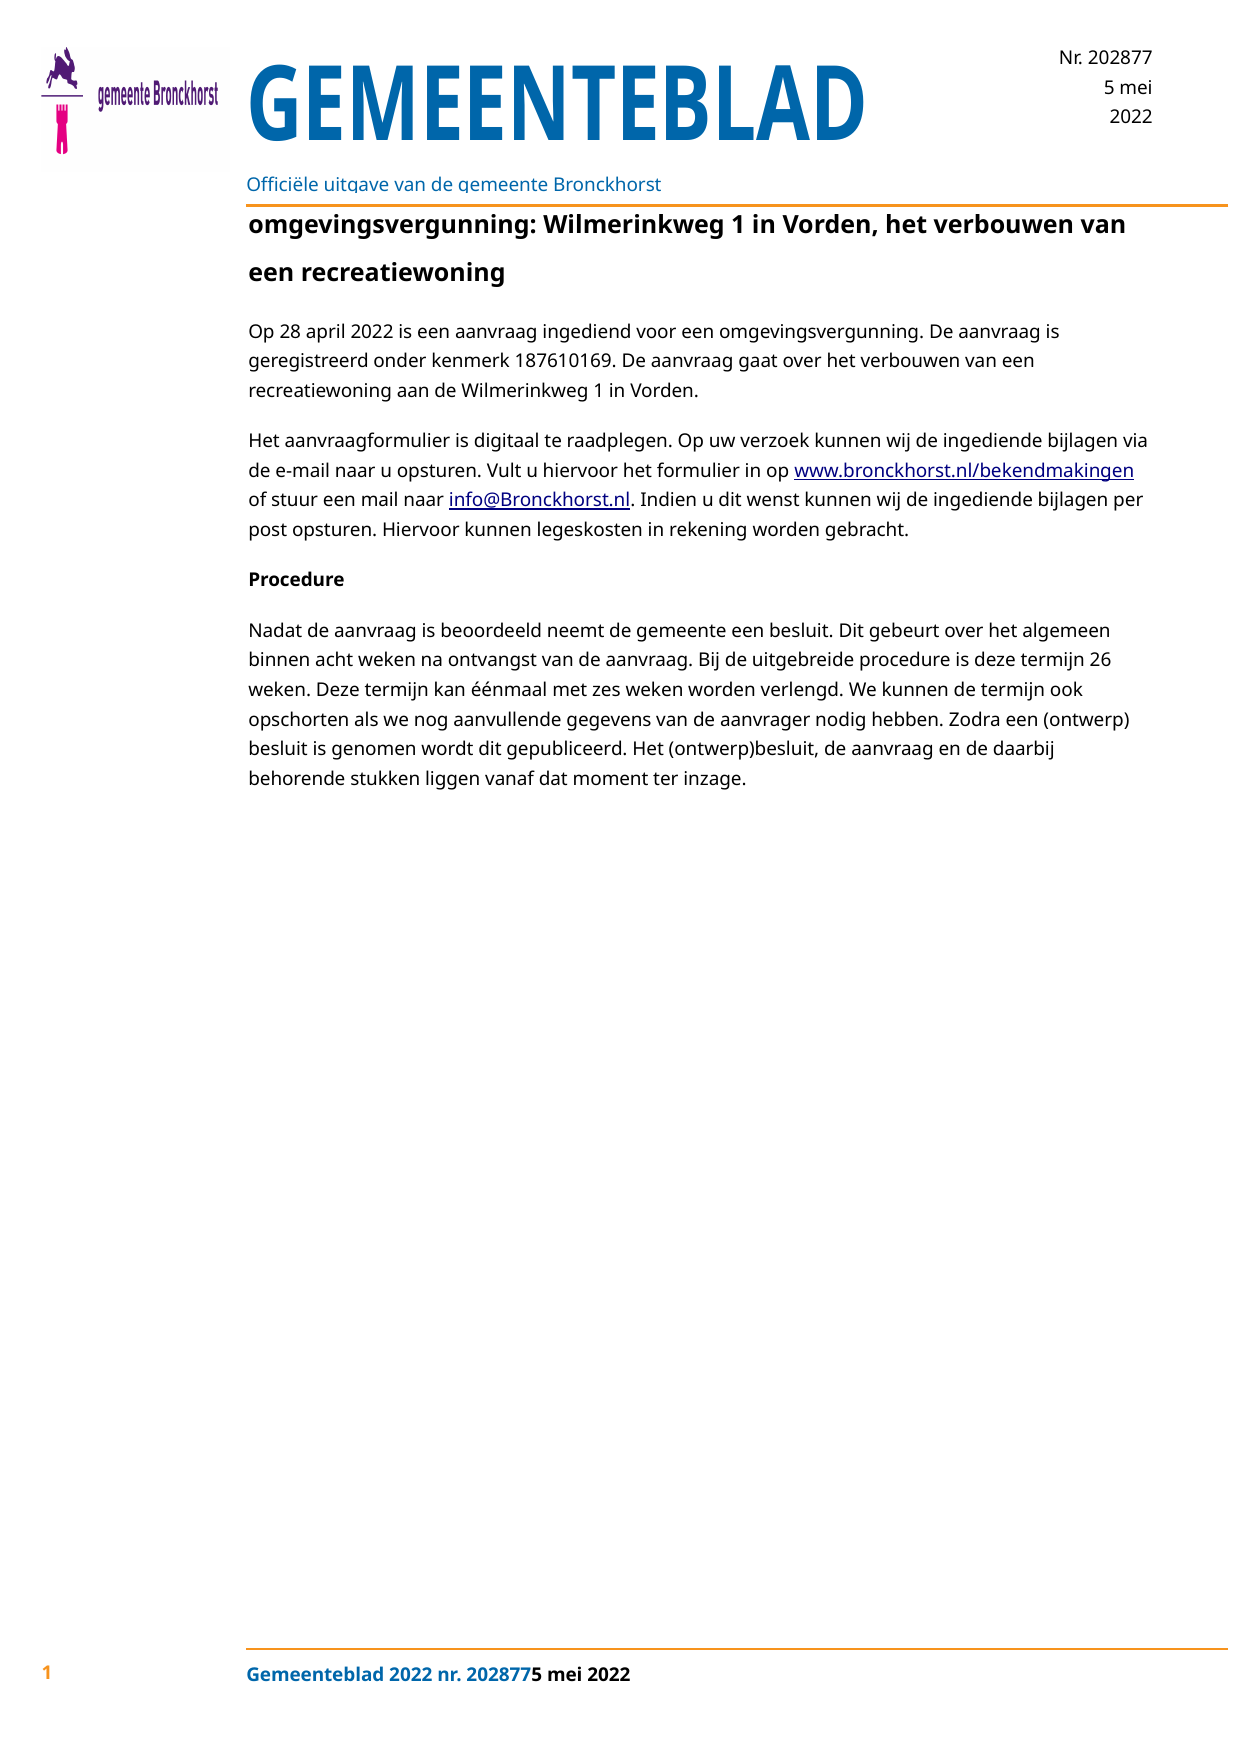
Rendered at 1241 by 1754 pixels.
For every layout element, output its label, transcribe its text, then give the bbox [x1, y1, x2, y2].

text Procedure [248, 567, 1152, 592]
text omgevingsvergunning: Wilmerinkweg 1 in Vorden, het verbouwen van een recreatiewoning [248, 207, 1152, 288]
text Het aanvraagformulier is digitaal te raadplegen. Op uw verzoek kunnen wij de ingediende bijlagen via de e-mail naar u opsturen. Vult u hiervoor het formulier in op www.bronckhorst.nl/bekendmakingen of stuur een mail naar info@Bronckhorst.nl. Indien u dit wenst kunnen wij de ingediende bijlagen per post opsturen. Hiervoor kunnen legeskosten in rekening worden gebracht. [248, 427, 1152, 542]
text Nadat de aanvraag is beoordeeld neemt de gemeente een besluit. Dit gebeurt over het algemeen binnen acht weken na ontvangst van de aanvraag. Bij de uitgebreide procedure is deze termijn 26 weken. Deze termijn kan éénmaal met zes weken worden verlengd. We kunnen de termijn ook opschorten als we nog aanvullende gegevens van de aanvrager nodig hebben. Zodra een (ontwerp) besluit is genomen wordt dit gepubliceerd. Het (ontwerp)besluit, de aanvraag en de daarbij behorende stukken liggen vanaf dat moment ter inzage. [248, 617, 1152, 791]
picture [41, 47, 231, 172]
text Op 28 april 2022 is een aanvraag ingediend voor een omgevingsvergunning. De aanvraag is geregistreerd onder kenmerk 187610169. De aanvraag gaat over het verbouwen van een recreatiewoning aan de Wilmerinkweg 1 in Vorden. [248, 318, 1152, 403]
